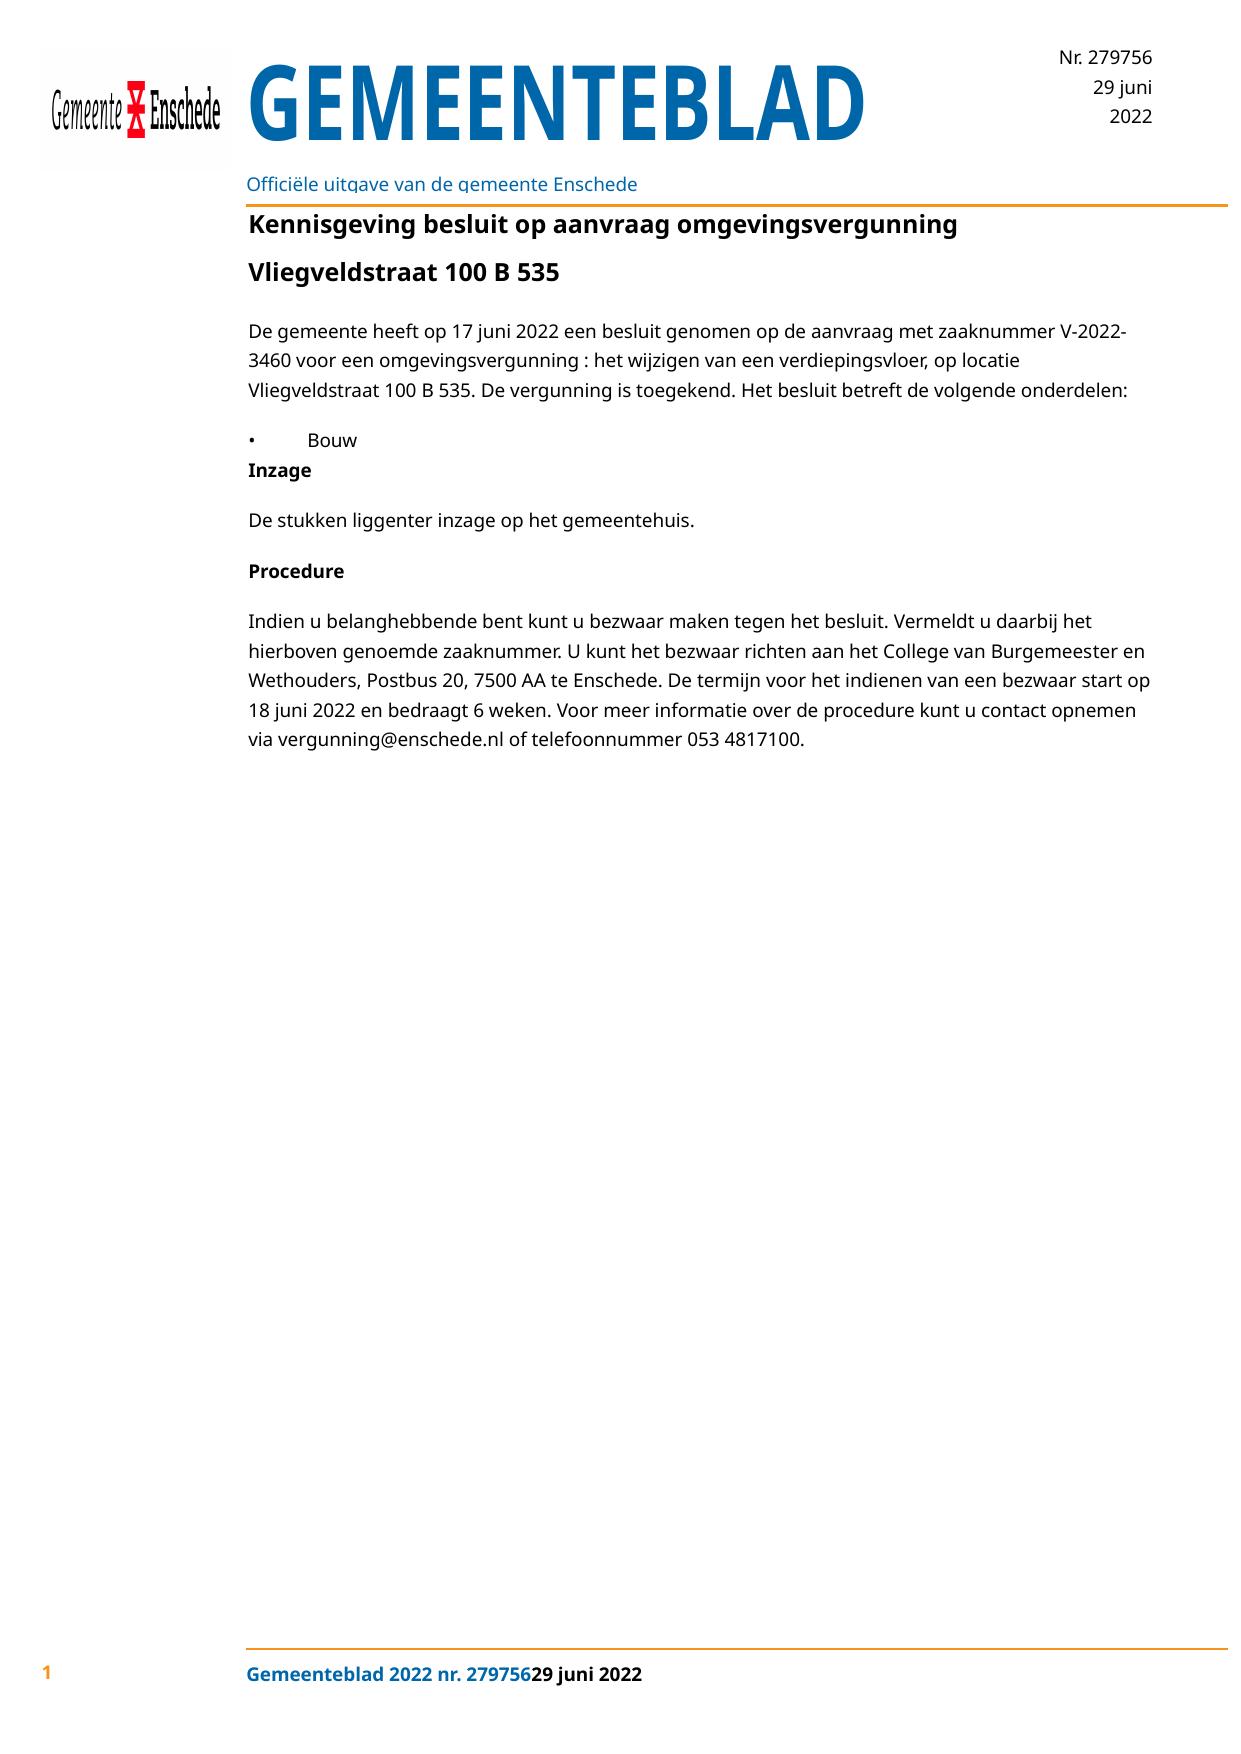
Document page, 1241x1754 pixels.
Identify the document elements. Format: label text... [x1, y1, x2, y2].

text De gemeente heeft op 17 juni 2022 een besluit genomen op de aanvraag met zaaknummer V-2022-3460 voor een omgevingsvergunning : het wijzigen van een verdiepingsvloer, op locatie Vliegveldstraat 100 B 535. De vergunning is toegekend. Het besluit betreft de volgende onderdelen: [248, 318, 1152, 403]
text Procedure [248, 558, 1152, 584]
text Indien u belanghebbende bent kunt u bezwaar maken tegen het besluit. Vermeldt u daarbij het hierboven genoemde zaaknummer. U kunt het bezwaar richten aan het College van Burgemees­ter en Wethouders, Postbus 20, 7500 AA te Enschede. De termijn voor het indienen van een bezwaar start op 18 juni 2022 en bedraagt 6 weken. Voor meer informatie over de procedure kunt u contact opnemen via vergunning@enschede.nl of telefoonnummer 053 4817100. [248, 608, 1152, 752]
picture [41, 47, 231, 172]
list Bouw [248, 427, 1152, 453]
text Inzage [248, 457, 1152, 483]
text Kennisgeving besluit op aanvraag omgevingsvergunning Vliegveldstraat 100 B 535 [248, 207, 1152, 288]
text De stukken liggenter inzage op het gemeentehuis. [248, 507, 1152, 533]
